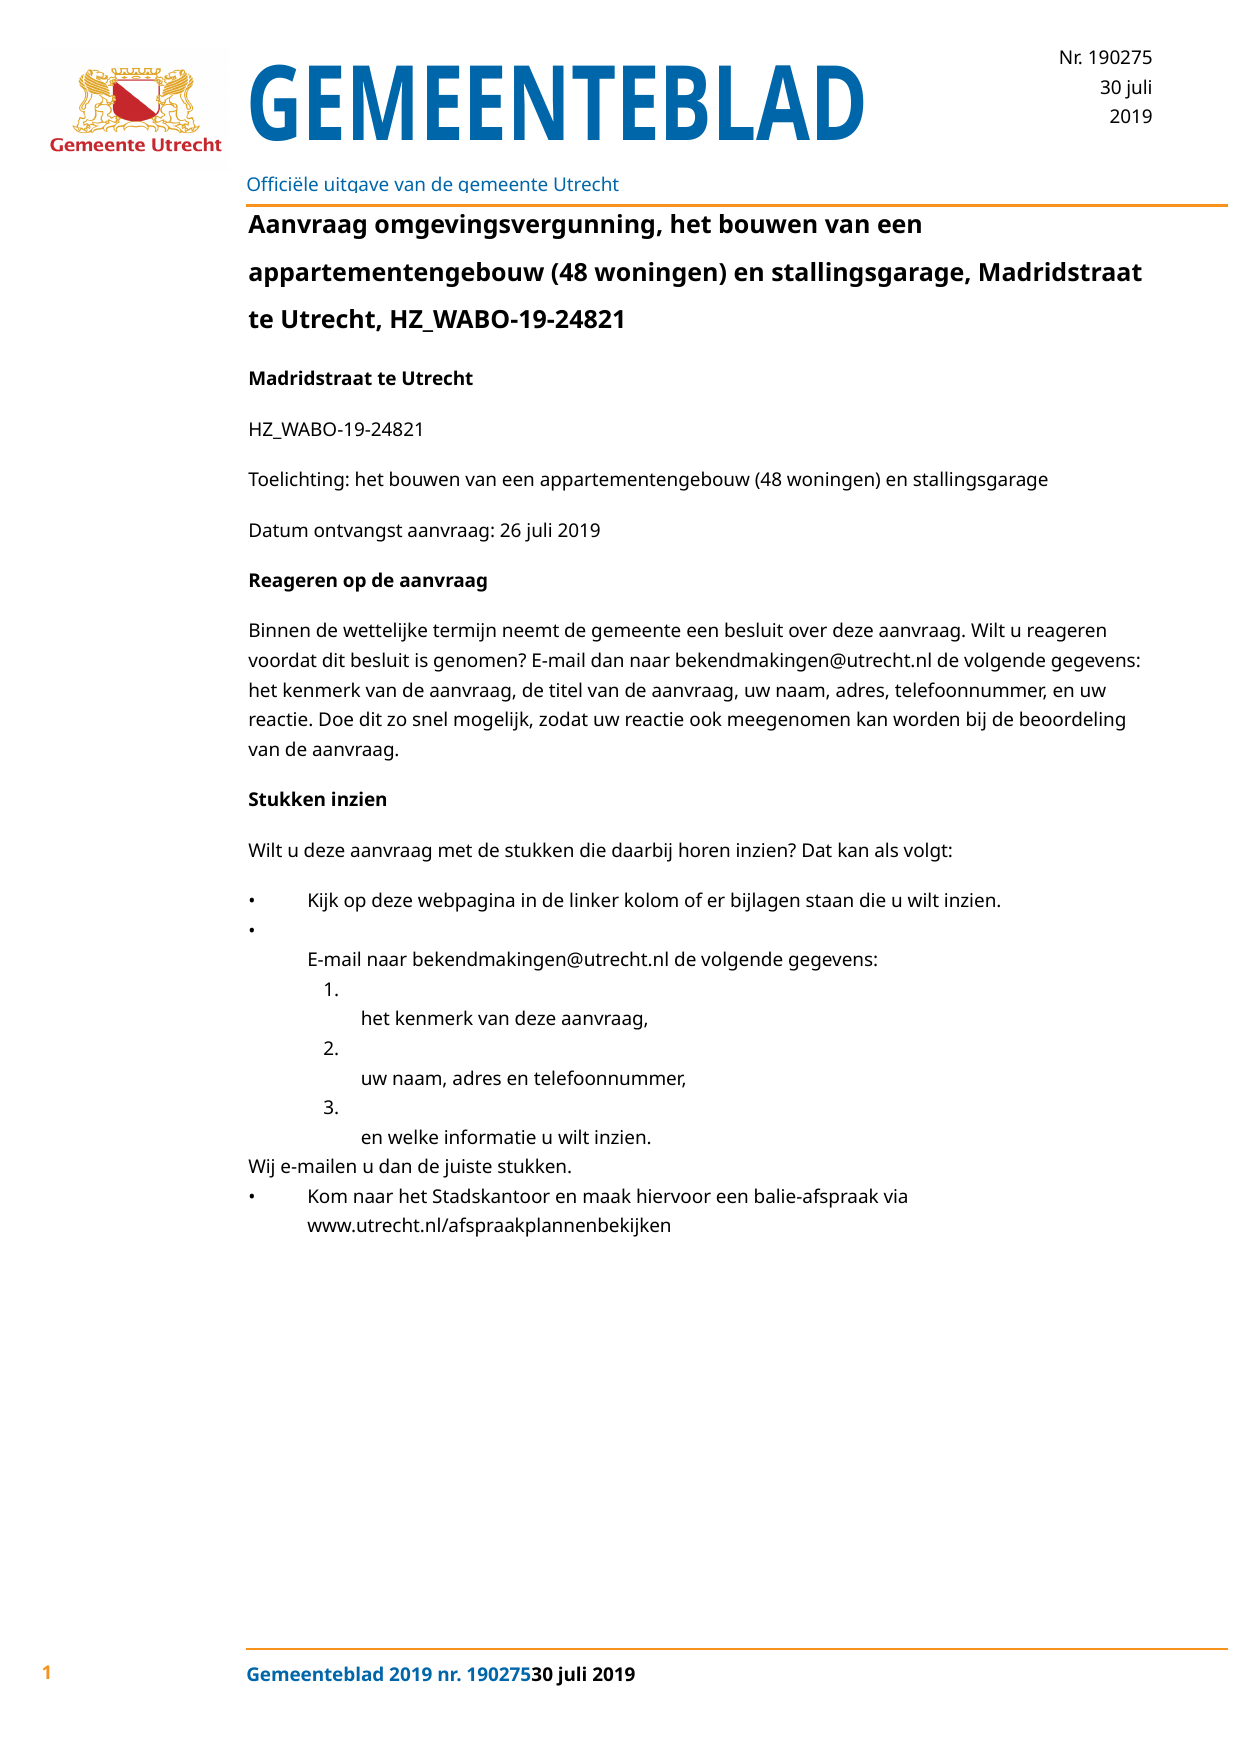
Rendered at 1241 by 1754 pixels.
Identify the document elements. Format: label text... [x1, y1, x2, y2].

text Aanvraag omgevingsvergunning, het bouwen van een appartementengebouw (48 woningen) en stallingsgarage, Madridstraat te Utrecht, HZ_WABO-19-24821 [248, 207, 1152, 336]
list Kijk op deze webpagina in de linker kolom of er bijlagen staan die u wilt inzien. [248, 887, 1152, 913]
text Stukken inzien [248, 786, 1152, 812]
list en welke informatie u wilt inzien. [323, 1124, 1152, 1149]
list het kenmerk van deze aanvraag, [323, 1006, 1152, 1031]
list Kom naar het Stadskantoor en maak hiervoor een balie-afspraak via www.utrecht.nl/afspraakplannenbekijken [248, 1183, 1152, 1238]
list uw naam, adres en telefoonnummer, [323, 1065, 1152, 1090]
text Madridstraat te Utrecht [248, 366, 1152, 391]
text Wij e-mailen u dan de juiste stukken. [248, 1153, 1152, 1179]
text Reageren op de aanvraag [248, 567, 1152, 593]
text Wilt u deze aanvraag met de stukken die daarbij horen inzien? Dat kan als volgt: [248, 837, 1152, 862]
picture [41, 47, 231, 172]
text HZ_WABO-19-24821 [248, 416, 1152, 442]
text Toelichting: het bouwen van een appartementengebouw (48 woningen) en stallingsgarage [248, 466, 1152, 492]
text Binnen de wettelijke termijn neemt de gemeente een besluit over deze aanvraag. Wilt u reageren voordat dit besluit is genomen? E-mail dan naar bekendmakingen@utrecht.nl de volgende gegevens: het kenmerk van de aanvraag, de titel van de aanvraag, uw naam, adres, telefoonnummer, en uw reactie. Doe dit zo snel mogelijk, zodat uw reactie ook meegenomen kan worden bij de beoordeling van de aanvraag. [248, 618, 1152, 762]
text Datum ontvangst aanvraag: 26 juli 2019 [248, 517, 1152, 542]
list E-mail naar bekendmakingen@utrecht.nl de volgende gegevens: [248, 946, 1152, 972]
